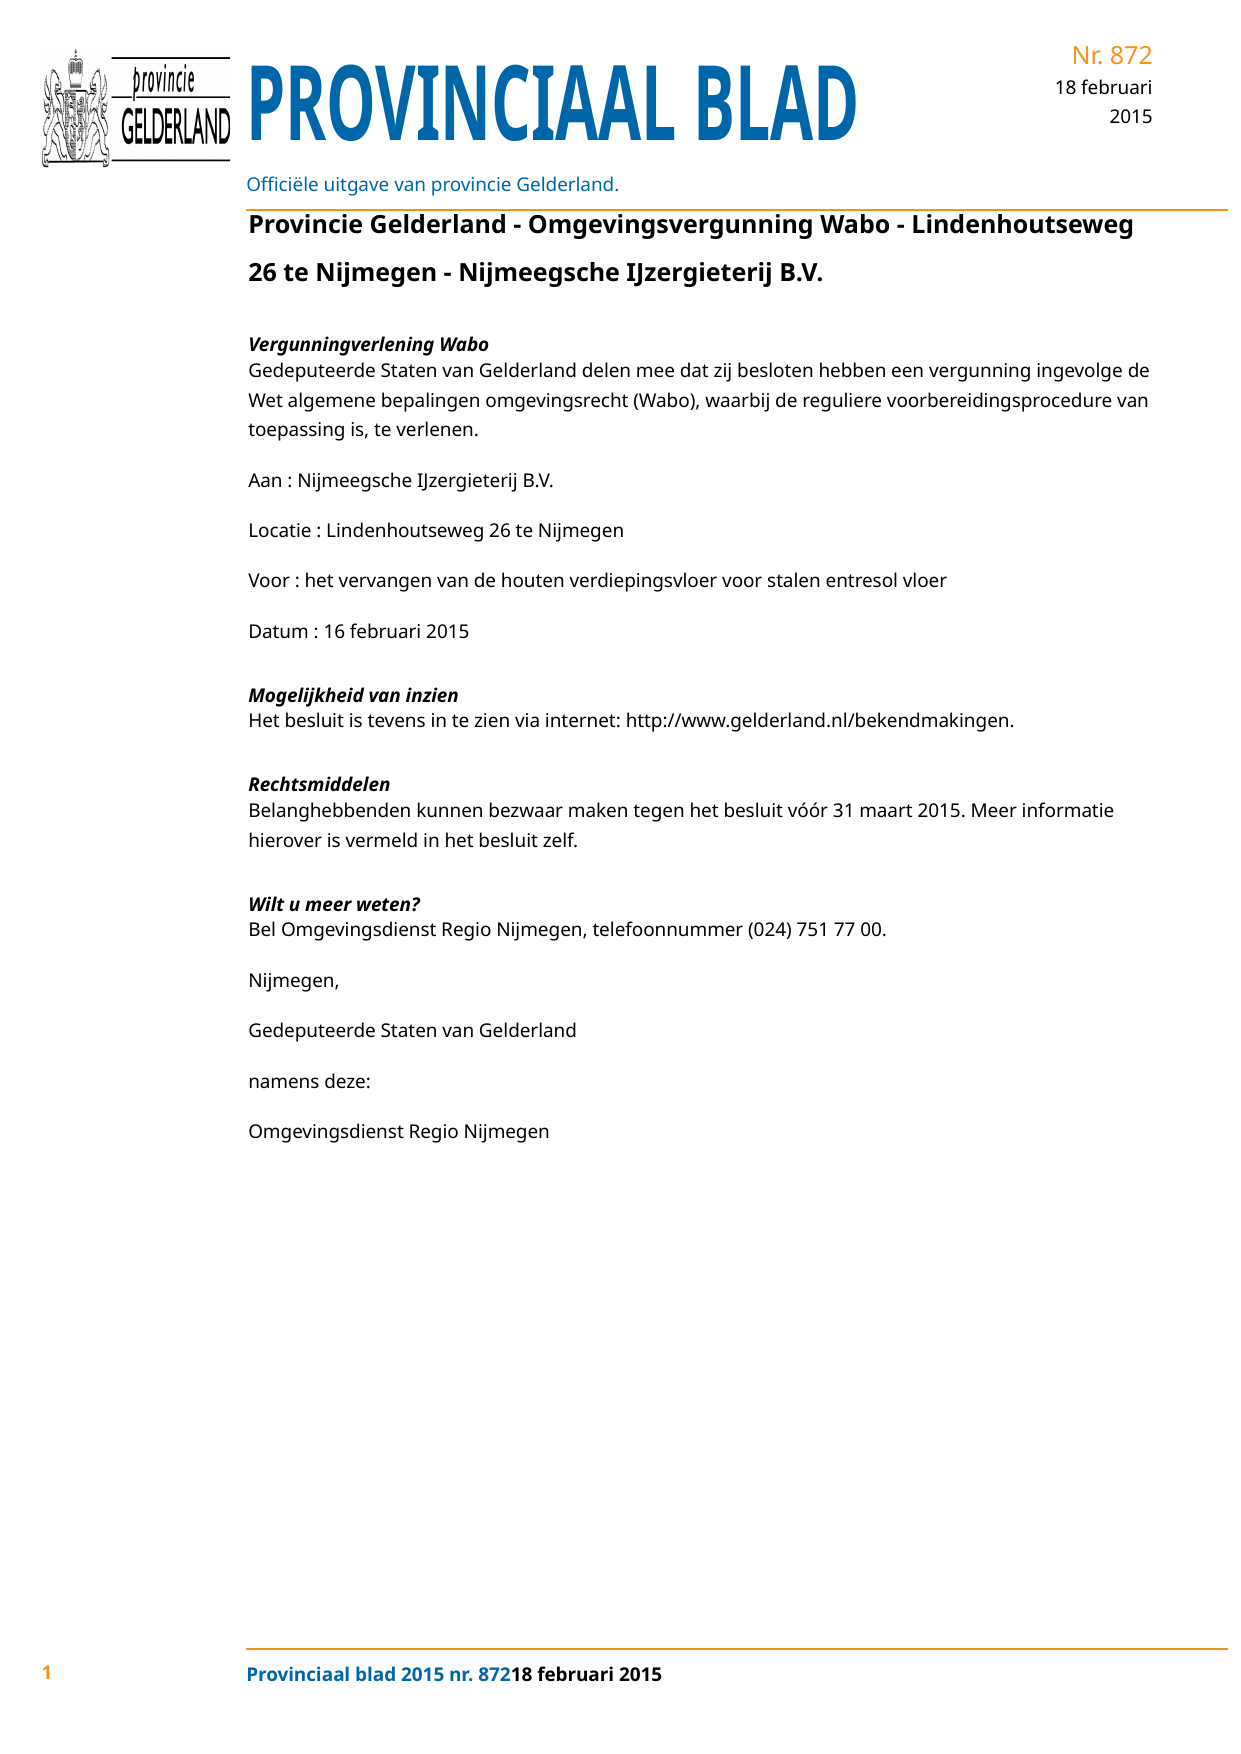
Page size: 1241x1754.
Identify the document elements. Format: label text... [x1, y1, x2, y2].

text Wilt u meer weten? [248, 891, 1152, 917]
text Omgevingsdienst Regio Nijmegen [248, 1118, 1152, 1144]
text Vergunningverlening Wabo [248, 331, 1152, 357]
text Mogelijkheid van inzien [248, 682, 1152, 708]
text Gedeputeerde Staten van Gelderland [248, 1017, 1152, 1043]
text Datum : 16 februari 2015 [248, 618, 1152, 644]
picture [41, 47, 231, 172]
text Bel Omgevingsdienst Regio Nijmegen, telefoonnummer (024) 751 77 00. [248, 917, 1152, 942]
text Belanghebbenden kunnen bezwaar maken tegen het besluit vóór 31 maart 2015. Meer informatie hierover is vermeld in het besluit zelf. [248, 797, 1152, 853]
text Voor : het vervangen van de houten verdiepingsvloer voor stalen entresol vloer [248, 568, 1152, 593]
text Gedeputeerde Staten van Gelderland delen mee dat zij besloten hebben een vergunning ingevolge de Wet algemene bepalingen omgevingsrecht (Wabo), waarbij de reguliere voorbereidingsprocedure van toepassing is, te verlenen. [248, 357, 1152, 442]
text Aan : Nijmeegsche IJzergieterij B.V. [248, 467, 1152, 492]
text Het besluit is tevens in te zien via internet: http://www.gelderland.nl/bekendmakingen. [248, 708, 1152, 733]
text namens deze: [248, 1068, 1152, 1094]
text Nijmegen, [248, 967, 1152, 993]
text Locatie : Lindenhoutseweg 26 te Nijmegen [248, 517, 1152, 543]
text Provincie Gelderland - Omgevingsvergunning Wabo - Lindenhoutseweg 26 te Nijmegen - Nijmeegsche IJzergieterij B.V. [248, 211, 1152, 288]
text Rechtsmiddelen [248, 772, 1152, 797]
